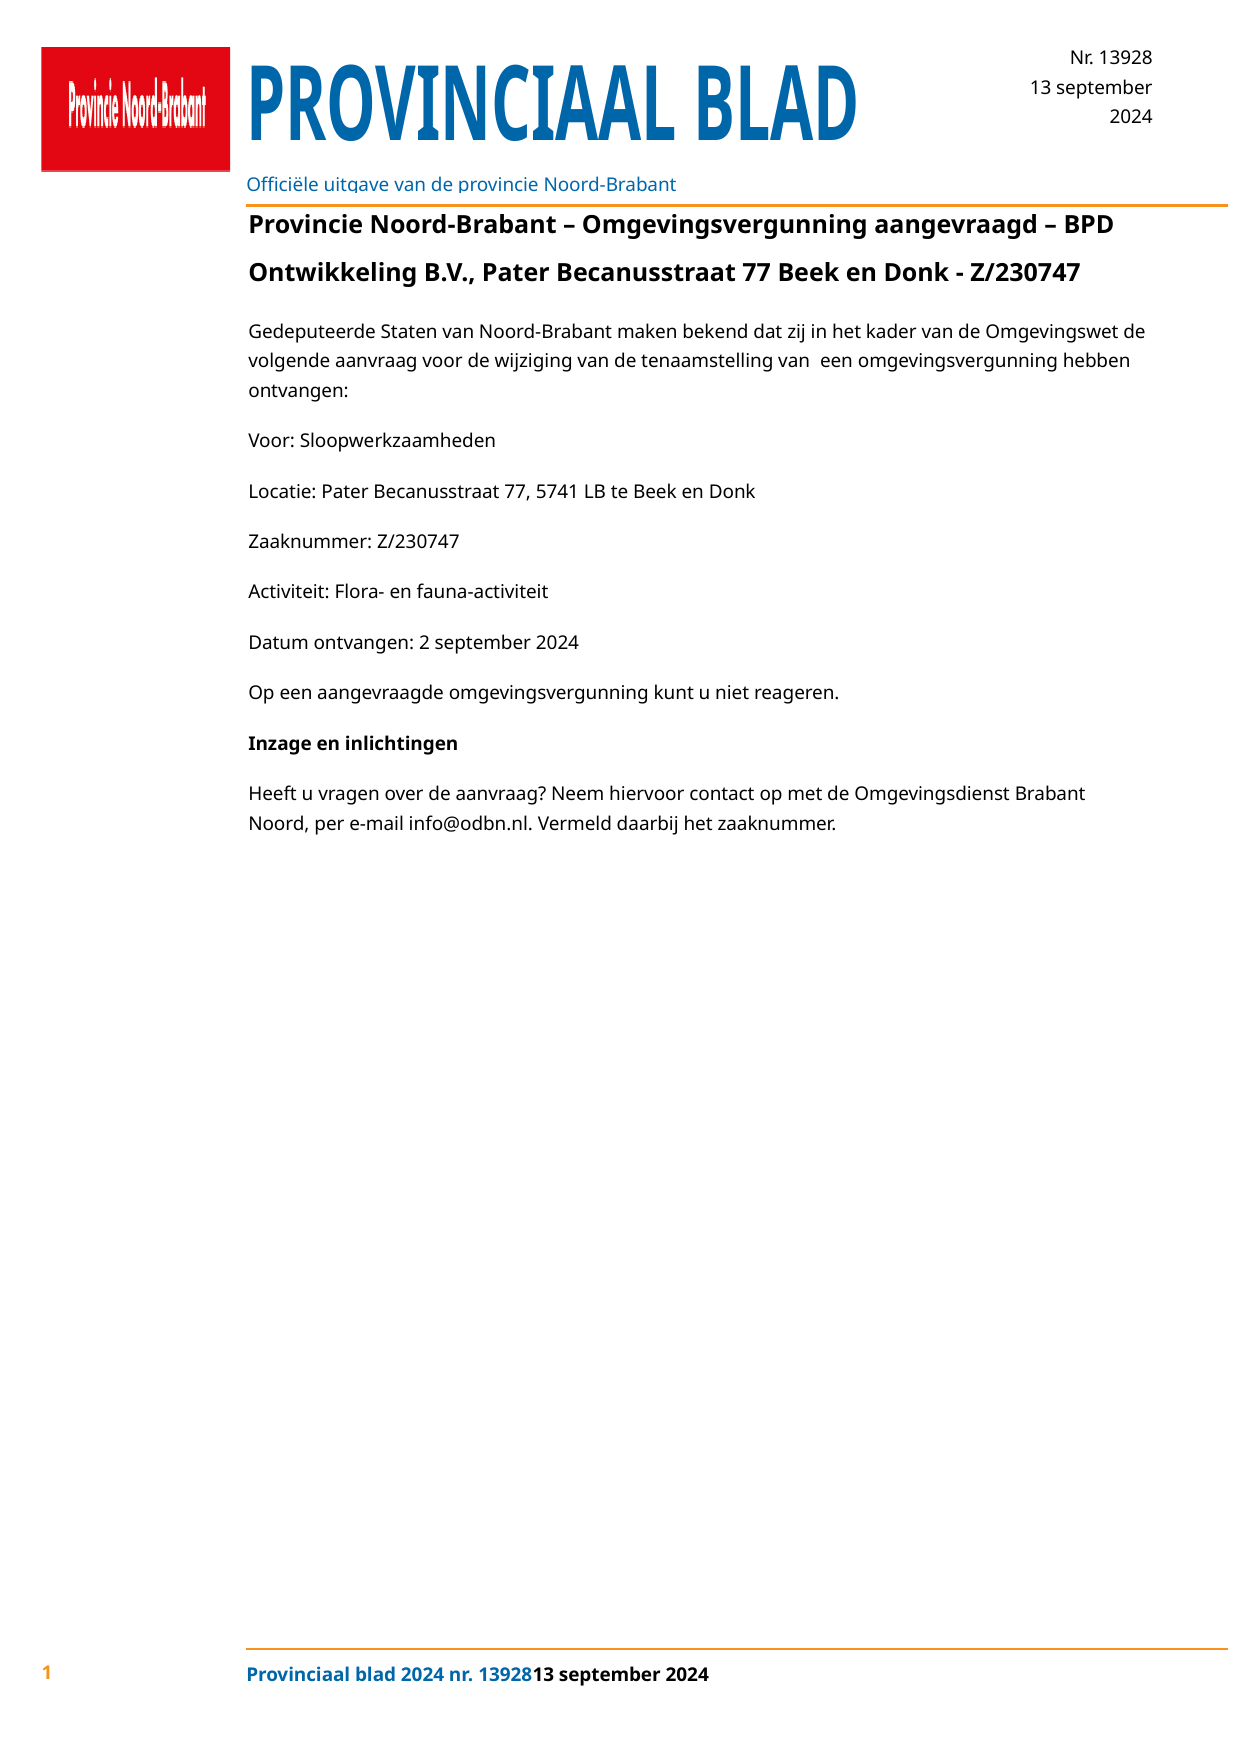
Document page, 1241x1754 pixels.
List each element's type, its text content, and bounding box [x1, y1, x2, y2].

picture [41, 47, 231, 172]
text Op een aangevraagde omgevingsvergunning kunt u niet reageren. [248, 679, 1152, 705]
text Datum ontvangen: 2 september 2024 [248, 629, 1152, 655]
text Provincie Noord-Brabant – Omgevingsvergunning aangevraagd – BPD Ontwikkeling B.V., Pater Becanusstraat 77 Beek en Donk - Z/230747 [248, 207, 1152, 288]
text Gedeputeerde Staten van Noord-Brabant maken bekend dat zij in het kader van de Omgevingswet de volgende aanvraag voor de wijziging van de tenaamstelling van een omgevingsvergunning hebben ontvangen: [248, 318, 1152, 403]
text Zaaknummer: Z/230747 [248, 528, 1152, 554]
text Voor: Sloopwerkzaamheden [248, 427, 1152, 453]
text Locatie: Pater Becanusstraat 77, 5741 LB te Beek en Donk [248, 478, 1152, 504]
text Activiteit: Flora- en fauna-activiteit [248, 579, 1152, 604]
text Heeft u vragen over de aanvraag? Neem hiervoor contact op met de Omgevingsdienst Brabant Noord, per e-mail info@odbn.nl. Vermeld daarbij het zaaknummer. [248, 780, 1152, 836]
text Inzage en inlichtingen [248, 730, 1152, 756]
